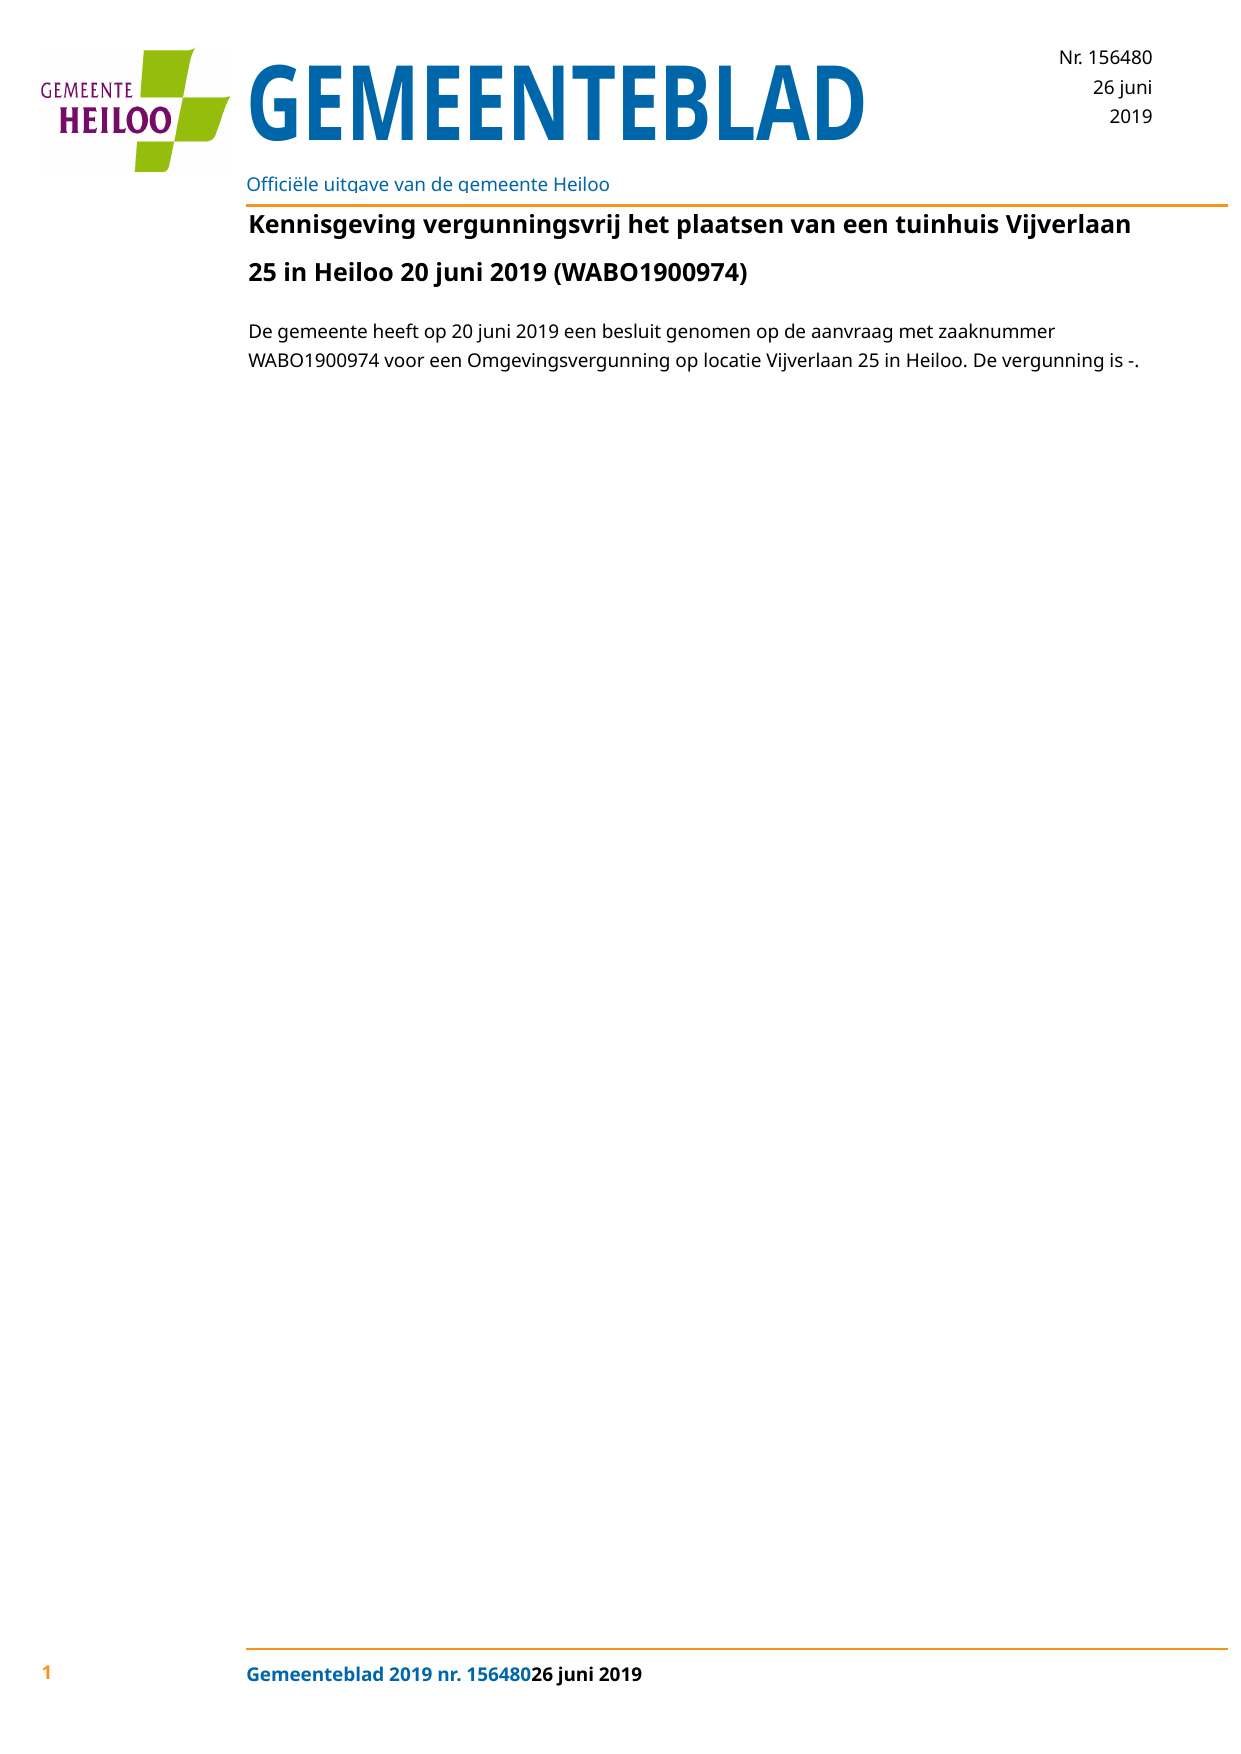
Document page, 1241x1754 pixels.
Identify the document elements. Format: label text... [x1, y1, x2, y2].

picture [41, 47, 231, 172]
text Kennisgeving vergunningsvrij het plaatsen van een tuinhuis Vijverlaan 25 in Heiloo 20 juni 2019 (WABO1900974) [248, 207, 1152, 288]
text De gemeente heeft op 20 juni 2019 een besluit genomen op de aanvraag met zaaknummer WABO1900974 voor een Omgevingsvergunning op locatie Vijverlaan 25 in Heiloo. De vergunning is -. [248, 318, 1152, 373]
